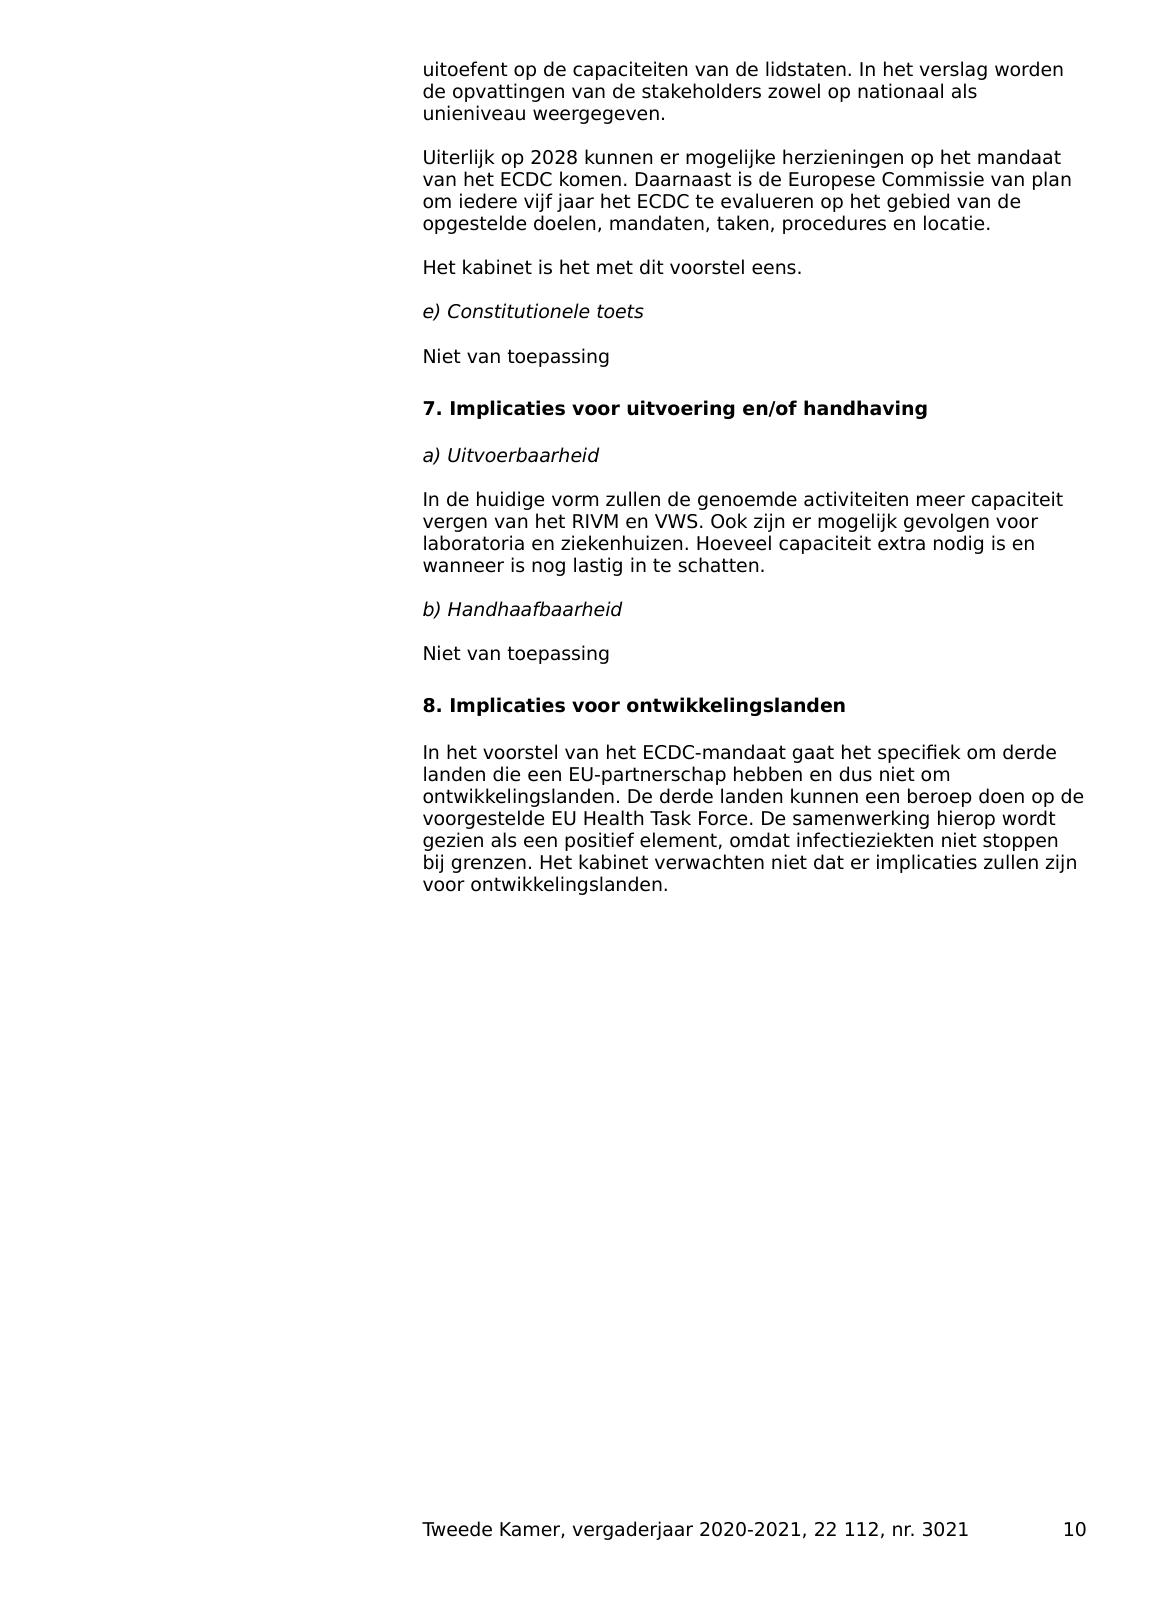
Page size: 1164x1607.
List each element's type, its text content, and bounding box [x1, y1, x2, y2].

text uitoefent op de capaciteiten van de lidstaten. In het verslag worden de opvattingen van de stakeholders zowel op nationaal als unieniveau weergegeven. [422, 59, 1087, 125]
subtitle 7. Implicaties voor uitvoering en/of handhaving [422, 398, 1087, 419]
subtitle e) Constitutionele toets [422, 301, 1087, 323]
text In het voorstel van het ECDC-mandaat gaat het specifiek om derde landen die een EU-partnerschap hebben en dus niet om ontwikkelingslanden. De derde landen kunnen een beroep doen op de voorgestelde EU Health Task Force. De samenwerking hierop wordt gezien als een positief element, omdat infectieziekten niet stoppen bij grenzen. Het kabinet verwachten niet dat er implicaties zullen zijn voor ontwikkelingslanden. [422, 742, 1087, 896]
text Niet van toepassing [422, 346, 1087, 368]
subtitle 8. Implicaties voor ontwikkelingslanden [422, 695, 1087, 717]
text Het kabinet is het met dit voorstel eens. [422, 257, 1087, 279]
text In de huidige vorm zullen de genoemde activiteiten meer capaciteit vergen van het RIVM en VWS. Ook zijn er mogelijk gevolgen voor laboratoria en ziekenhuizen. Hoeveel capaciteit extra nodig is en wanneer is nog lastig in te schatten. [422, 489, 1087, 577]
subtitle a) Uitvoerbaarheid [422, 444, 1087, 467]
text Niet van toepassing [422, 643, 1087, 665]
text Uiterlijk op 2028 kunnen er mogelijke herzieningen op het mandaat van het ECDC komen. Daarnaast is de Europese Commissie van plan om iedere vijf jaar het ECDC te evalueren op het gebied van de opgestelde doelen, mandaten, taken, procedures en locatie. [422, 147, 1087, 235]
subtitle b) Handhaafbaarheid [422, 599, 1087, 621]
